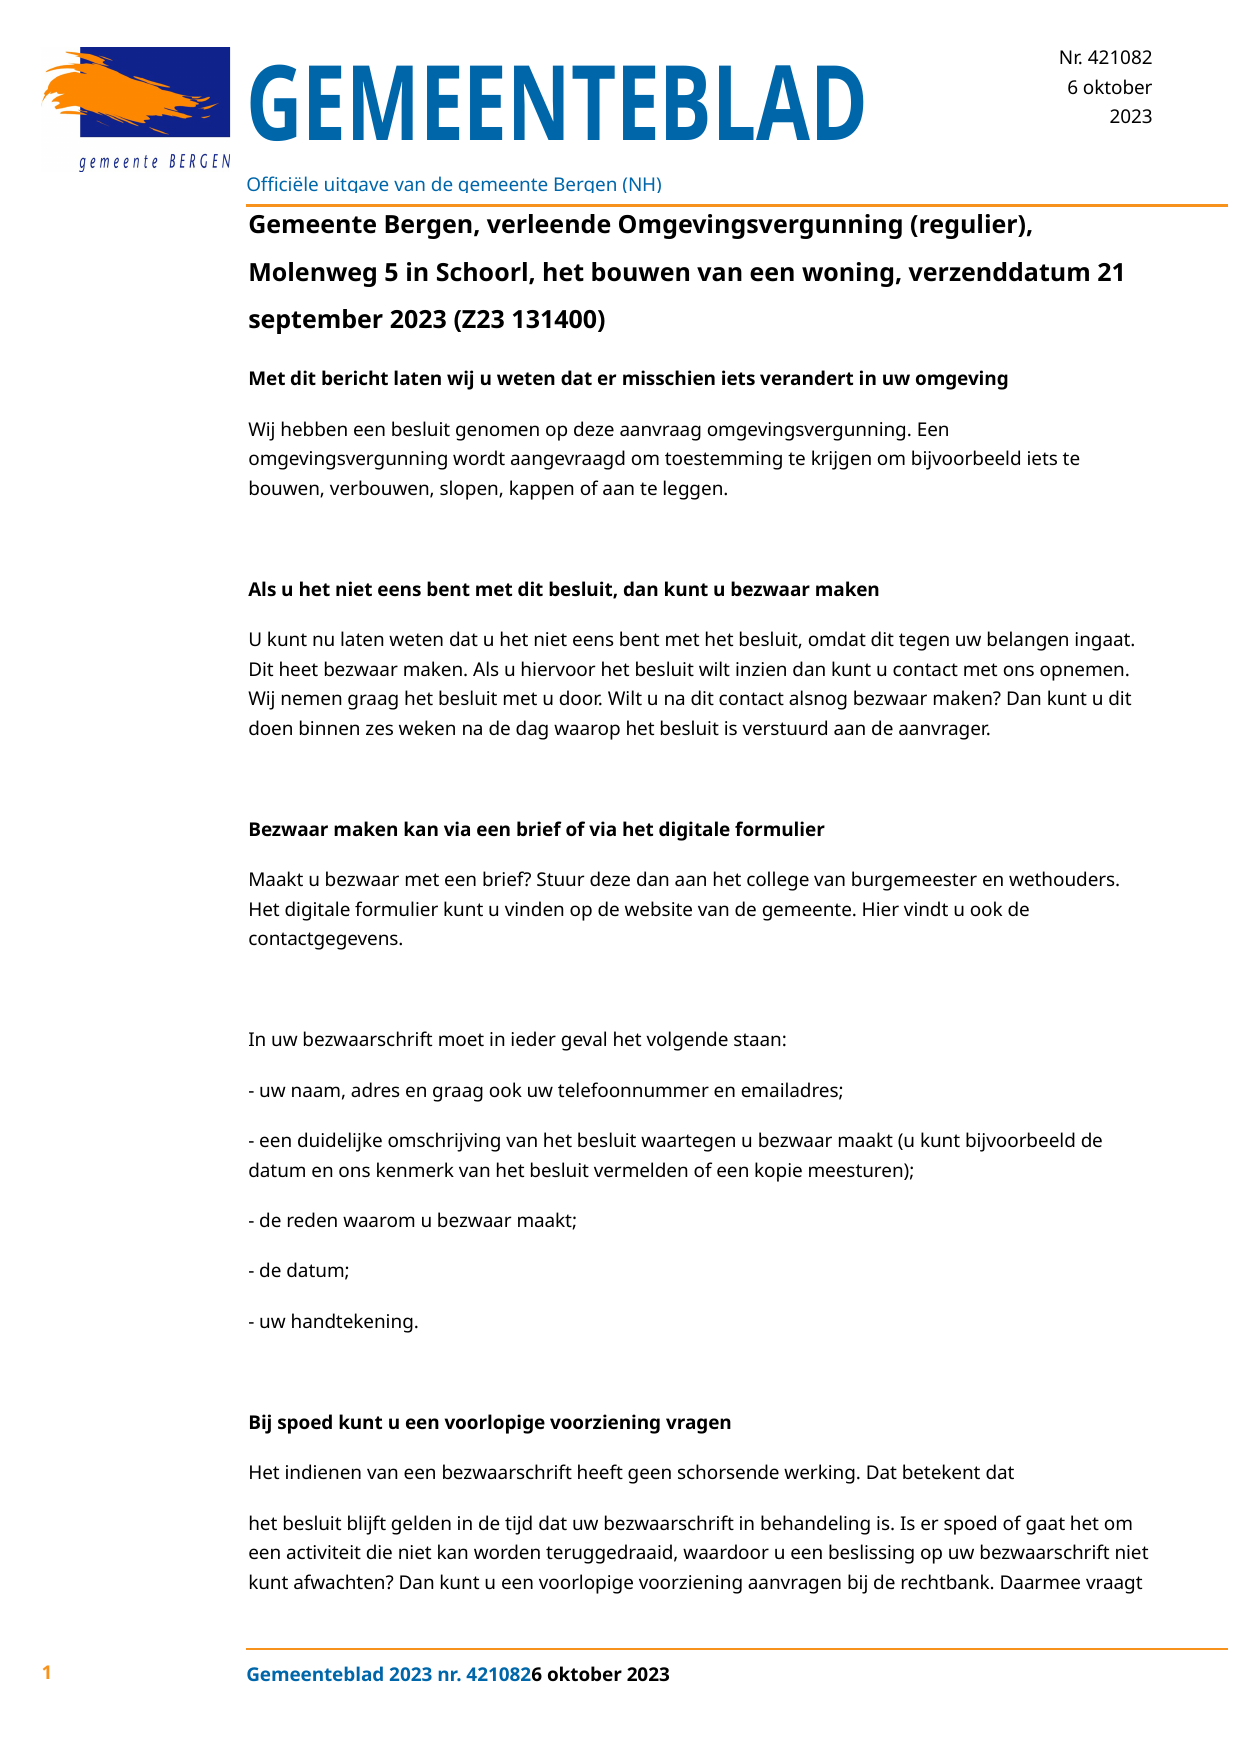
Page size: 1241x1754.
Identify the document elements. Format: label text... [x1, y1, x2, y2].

text - uw handtekening. [248, 1308, 1152, 1334]
text Wij hebben een besluit genomen op deze aanvraag omgevingsvergunning. Een omgevingsvergunning wordt aangevraagd om toestemming te krijgen om bijvoorbeeld iets te bouwen, verbouwen, slopen, kappen of aan te leggen. [248, 416, 1152, 501]
picture [41, 47, 231, 172]
text - een duidelijke omschrijving van het besluit waartegen u bezwaar maakt (u kunt bijvoorbeeld de datum en ons kenmerk van het besluit vermelden of een kopie meesturen); [248, 1127, 1152, 1182]
text het besluit blijft gelden in de tijd dat uw bezwaarschrift in behandeling is. Is er spoed of gaat het om een activiteit die niet kan worden teruggedraaid, waardoor u een beslissing op uw bezwaarschrift niet kunt afwachten? Dan kunt u een voorlopige voorziening aanvragen bij de rechtbank. Daarmee vraagt [248, 1510, 1152, 1594]
text Bij spoed kunt u een voorlopige voorziening vragen [248, 1409, 1152, 1434]
text - de datum; [248, 1258, 1152, 1283]
text - de reden waarom u bezwaar maakt; [248, 1207, 1152, 1233]
text Gemeente Bergen, verleende Omgevingsvergunning (regulier), Molenweg 5 in Schoorl, het bouwen van een woning, verzenddatum 21 september 2023 (Z23 131400) [248, 207, 1152, 336]
text In uw bezwaarschrift moet in ieder geval het volgende staan: [248, 1026, 1152, 1052]
text Bezwaar maken kan via een brief of via het digitale formulier [248, 816, 1152, 842]
text Het indienen van een bezwaarschrift heeft geen schorsende werking. Dat betekent dat [248, 1459, 1152, 1485]
text Maakt u bezwaar met een brief? Stuur deze dan aan het college van burgemeester en wethouders. Het digitale formulier kunt u vinden op de website van de gemeente. Hier vindt u ook de contactgegevens. [248, 866, 1152, 951]
text U kunt nu laten weten dat u het niet eens bent met het besluit, omdat dit tegen uw belangen ingaat. Dit heet bezwaar maken. Als u hiervoor het besluit wilt inzien dan kunt u contact met ons opnemen. Wij nemen graag het besluit met u door. Wilt u na dit contact alsnog bezwaar maken? Dan kunt u dit doen binnen zes weken na de dag waarop het besluit is verstuurd aan de aanvrager. [248, 626, 1152, 741]
text Als u het niet eens bent met dit besluit, dan kunt u bezwaar maken [248, 576, 1152, 602]
text - uw naam, adres en graag ook uw telefoonnummer en emailadres; [248, 1077, 1152, 1102]
text Met dit bericht laten wij u weten dat er misschien iets verandert in uw omgeving [248, 366, 1152, 391]
